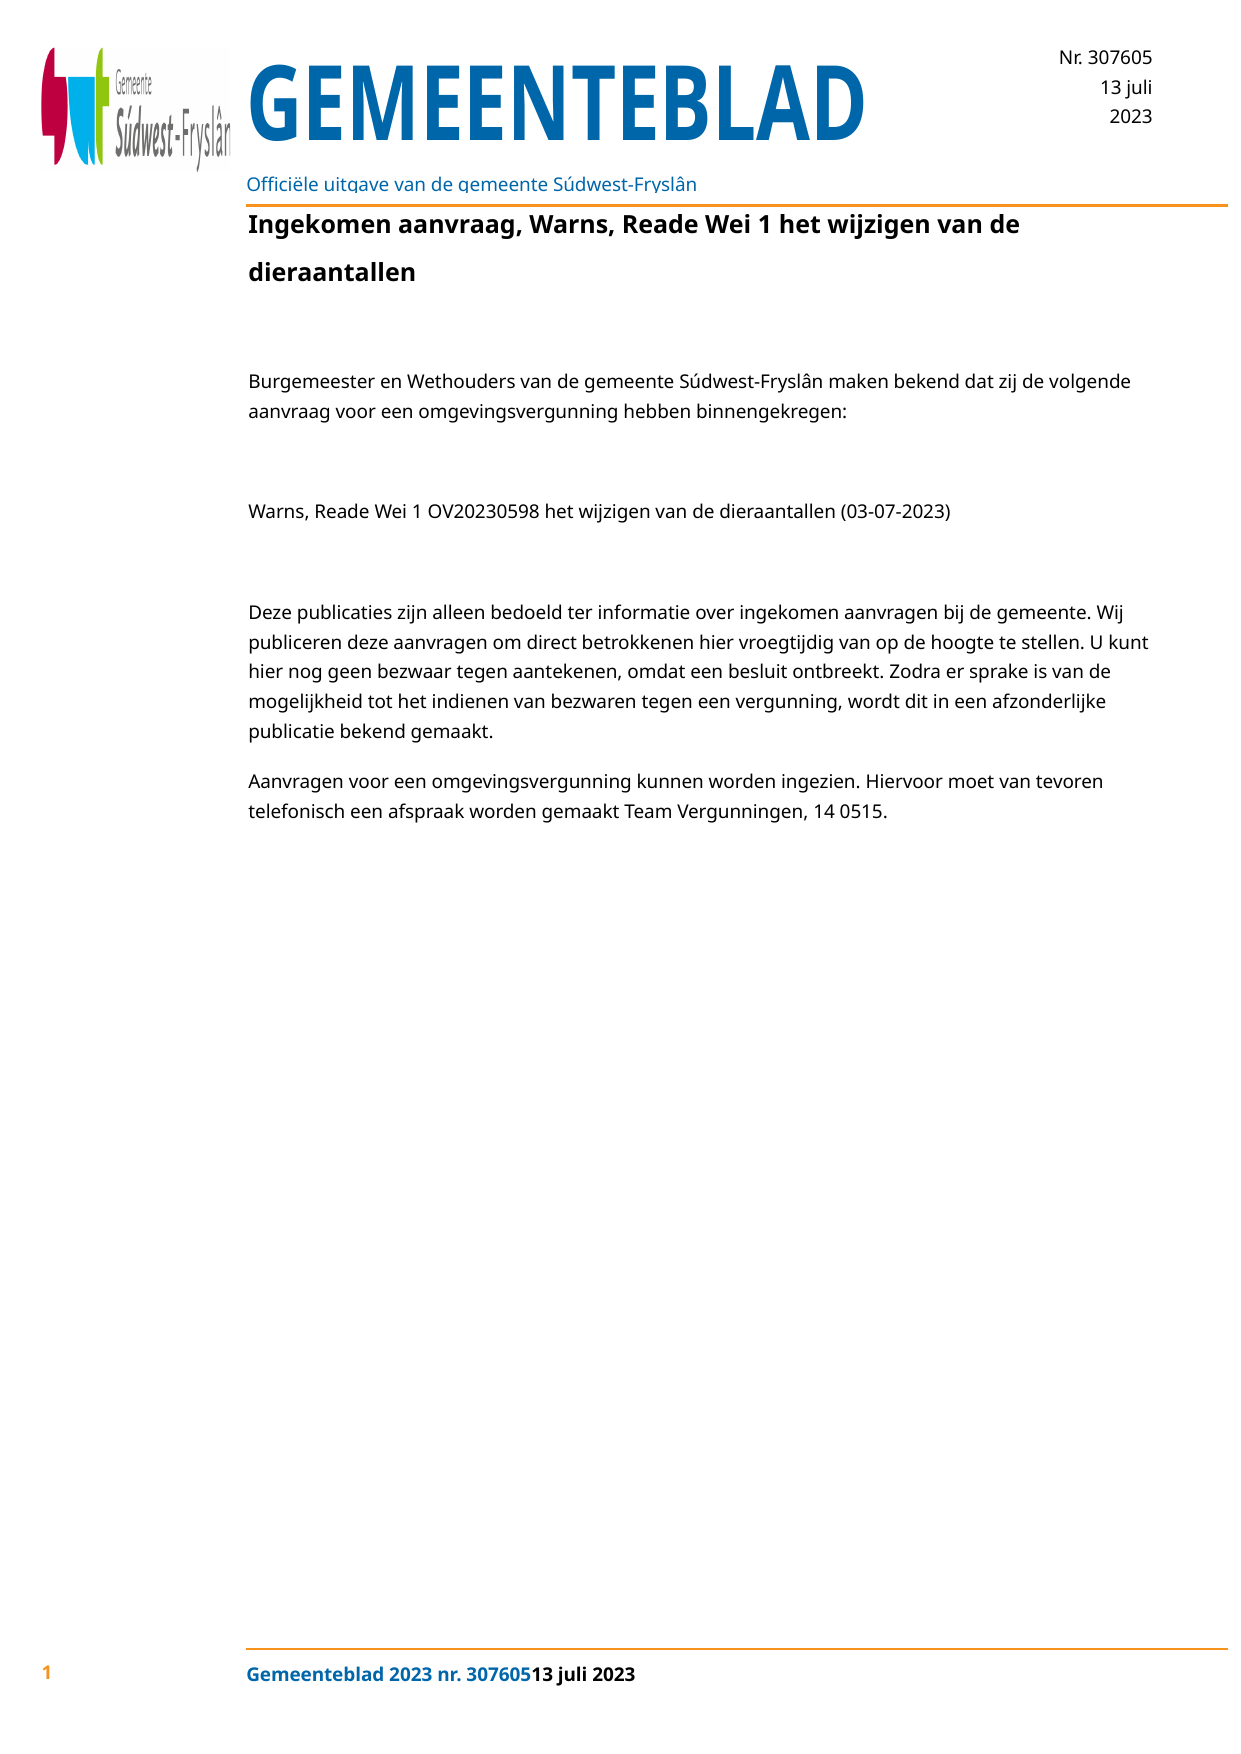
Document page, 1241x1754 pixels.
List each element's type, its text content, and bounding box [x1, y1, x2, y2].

text Aanvragen voor een omgevingsvergunning kunnen worden ingezien. Hiervoor moet van tevoren telefonisch een afspraak worden gemaakt Team Vergunningen, 14 0515. [248, 768, 1152, 824]
text Warns, Reade Wei 1 OV20230598 het wijzigen van de dieraantallen (03-07-2023) [248, 499, 1152, 524]
text Deze publicaties zijn alleen bedoeld ter informatie over ingekomen aanvragen bij de gemeente. Wij publiceren deze aanvragen om direct betrokkenen hier vroegtijdig van op de hoogte te stellen. U kunt hier nog geen bezwaar tegen aantekenen, omdat een besluit ontbreekt. Zodra er sprake is van de mogelijkheid tot het indienen van bezwaren tegen een vergunning, wordt dit in een afzonderlijke publicatie bekend gemaakt. [248, 599, 1152, 744]
text Ingekomen aanvraag, Warns, Reade Wei 1 het wijzigen van de dieraantallen [248, 207, 1152, 288]
text Burgemeester en Wethouders van de gemeente Súdwest-Fryslân maken bekend dat zij de volgende aanvraag voor een omgevingsvergunning hebben binnengekregen: [248, 368, 1152, 424]
picture [41, 47, 231, 172]
